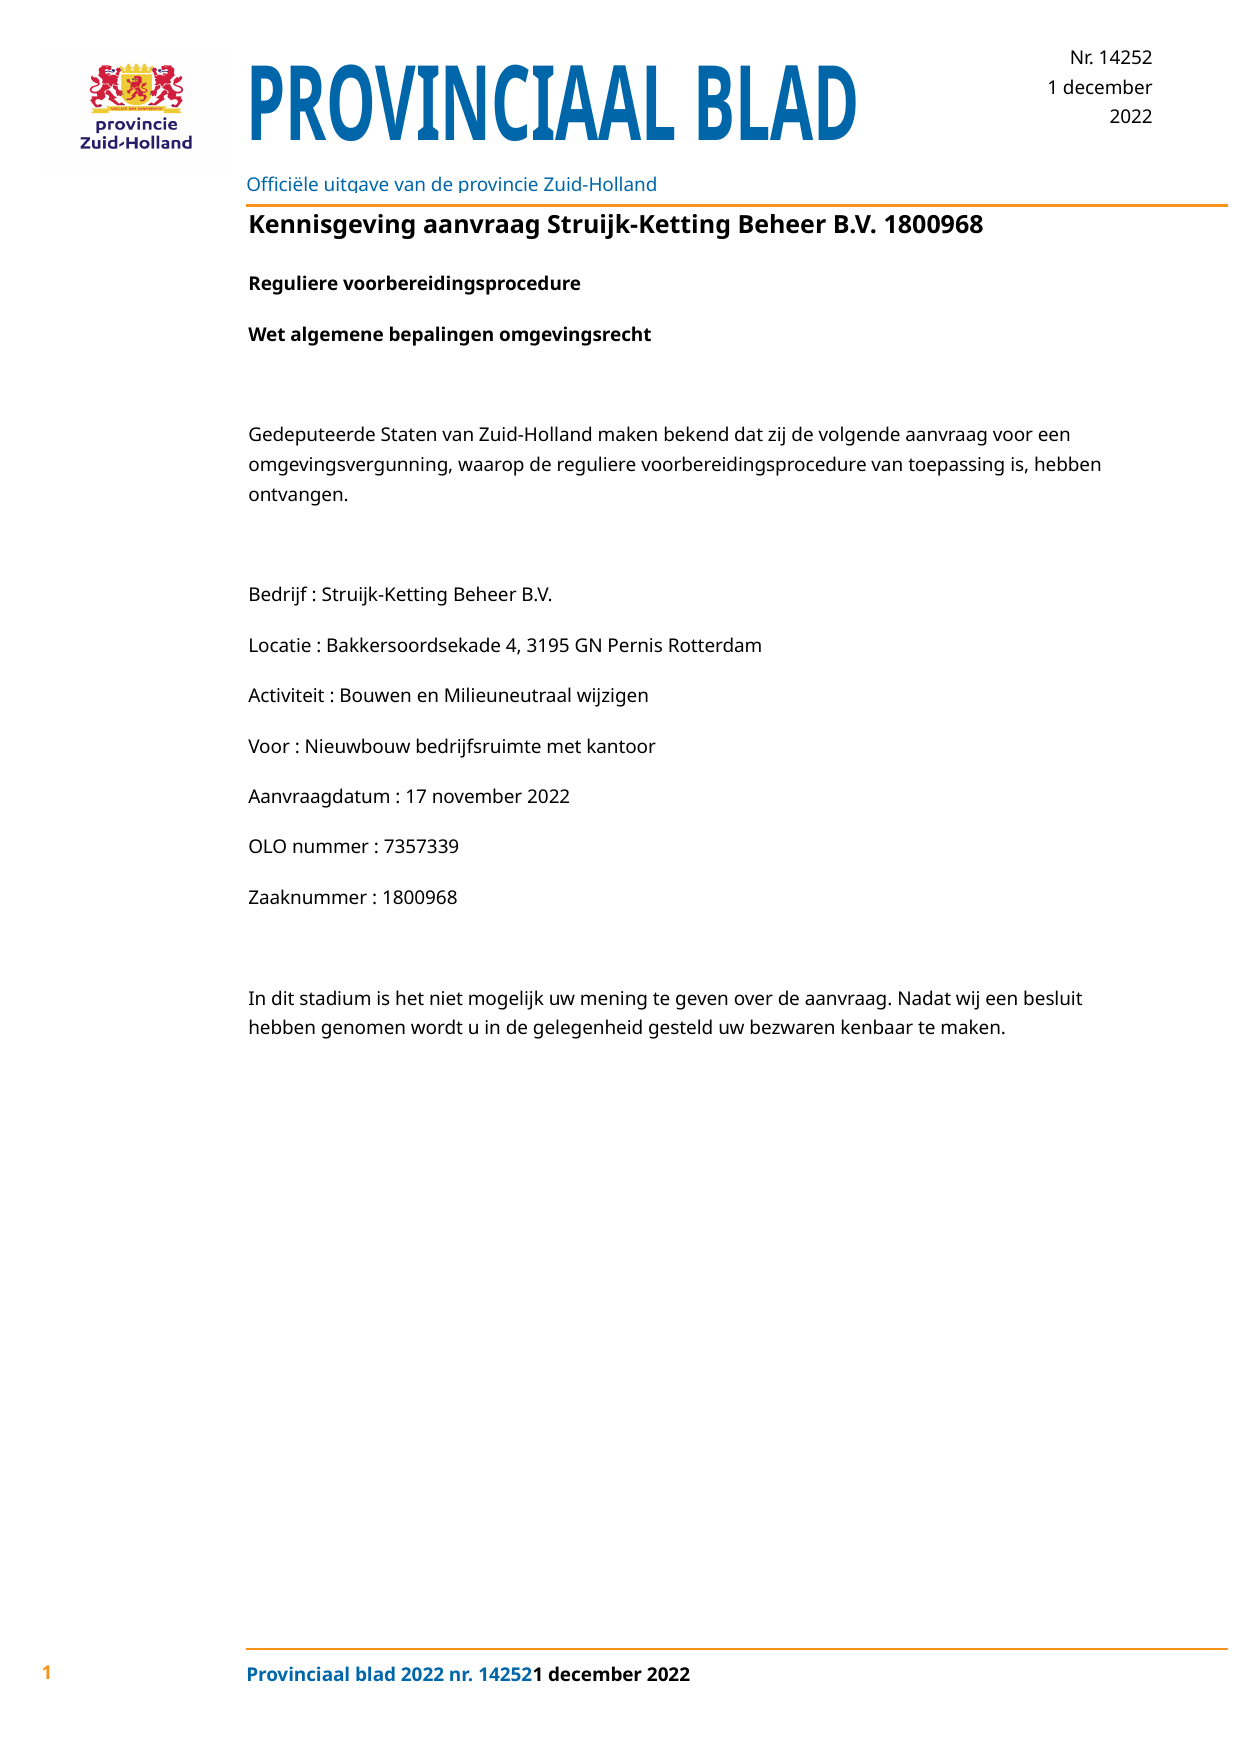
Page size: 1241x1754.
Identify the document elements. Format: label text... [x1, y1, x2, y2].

text Voor : Nieuwbouw bedrijfsruimte met kantoor [248, 733, 1152, 758]
text Zaaknummer : 1800968 [248, 884, 1152, 910]
text Gedeputeerde Staten van Zuid-Holland maken bekend dat zij de volgende aanvraag voor een omgevingsvergunning, waarop de reguliere voorbereidingsprocedure van toepassing is, hebben ontvangen. [248, 422, 1152, 506]
text Bedrijf : Struijk-Ketting Beheer B.V. [248, 582, 1152, 607]
text Wet algemene bepalingen omgevingsrecht [248, 321, 1152, 346]
text OLO nummer : 7357339 [248, 834, 1152, 859]
text Aanvraagdatum : 17 november 2022 [248, 783, 1152, 809]
text In dit stadium is het niet mogelijk uw mening te geven over de aanvraag. Nadat wij een besluit hebben genomen wordt u in de gelegenheid gesteld uw bezwaren kenbaar te maken. [248, 985, 1152, 1040]
text Kennisgeving aanvraag Struijk-Ketting Beheer B.V. 1800968 [248, 207, 1152, 241]
text Locatie : Bakkersoordsekade 4, 3195 GN Pernis Rotterdam [248, 632, 1152, 658]
text Reguliere voorbereidingsprocedure [248, 270, 1152, 296]
picture [41, 47, 231, 172]
text Activiteit : Bouwen en Milieuneutraal wijzigen [248, 682, 1152, 708]
